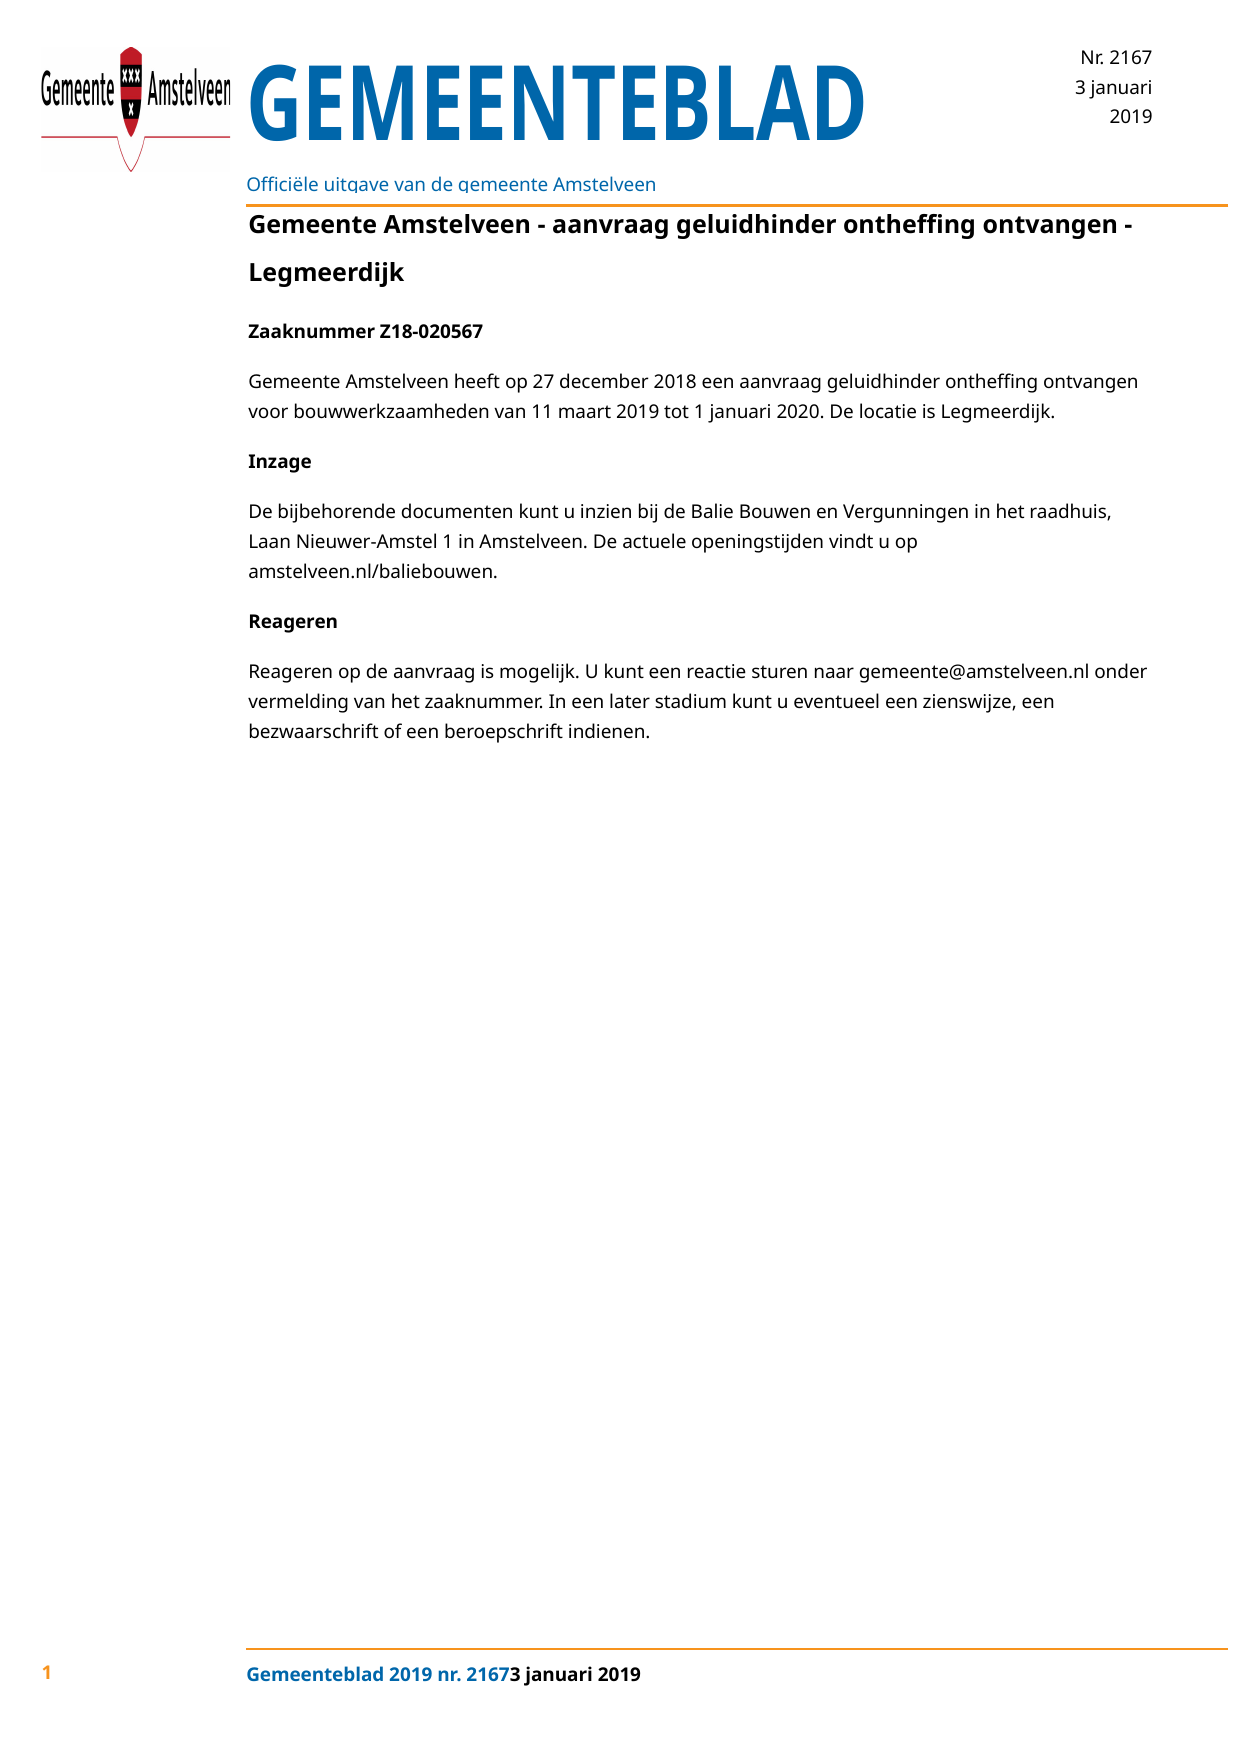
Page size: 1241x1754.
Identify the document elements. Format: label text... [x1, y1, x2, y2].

text Zaaknummer Z18-020567 [248, 318, 1152, 344]
text Reageren op de aanvraag is mogelijk. U kunt een reactie sturen naar gemeente@amstelveen.nl onder vermelding van het zaaknummer. In een later stadium kunt u eventueel een zienswijze, een bezwaarschrift of een beroepschrift indienen. [248, 659, 1152, 744]
text Gemeente Amstelveen heeft op 27 december 2018 een aanvraag geluidhinder ontheffing ontvangen voor bouwwerkzaamheden van 11 maart 2019 tot 1 januari 2020. De locatie is Legmeerdijk. [248, 368, 1152, 424]
text Inzage [248, 448, 1152, 474]
text Gemeente Amstelveen - aanvraag geluidhinder ontheffing ontvangen - Legmeerdijk [248, 207, 1152, 288]
text De bijbehorende documenten kunt u inzien bij de Balie Bouwen en Vergunningen in het raadhuis, Laan Nieuwer-Amstel 1 in Amstelveen. De actuele openingstijden vindt u op amstelveen.nl/baliebouwen. [248, 499, 1152, 584]
picture [41, 47, 231, 172]
text Reageren [248, 608, 1152, 634]
